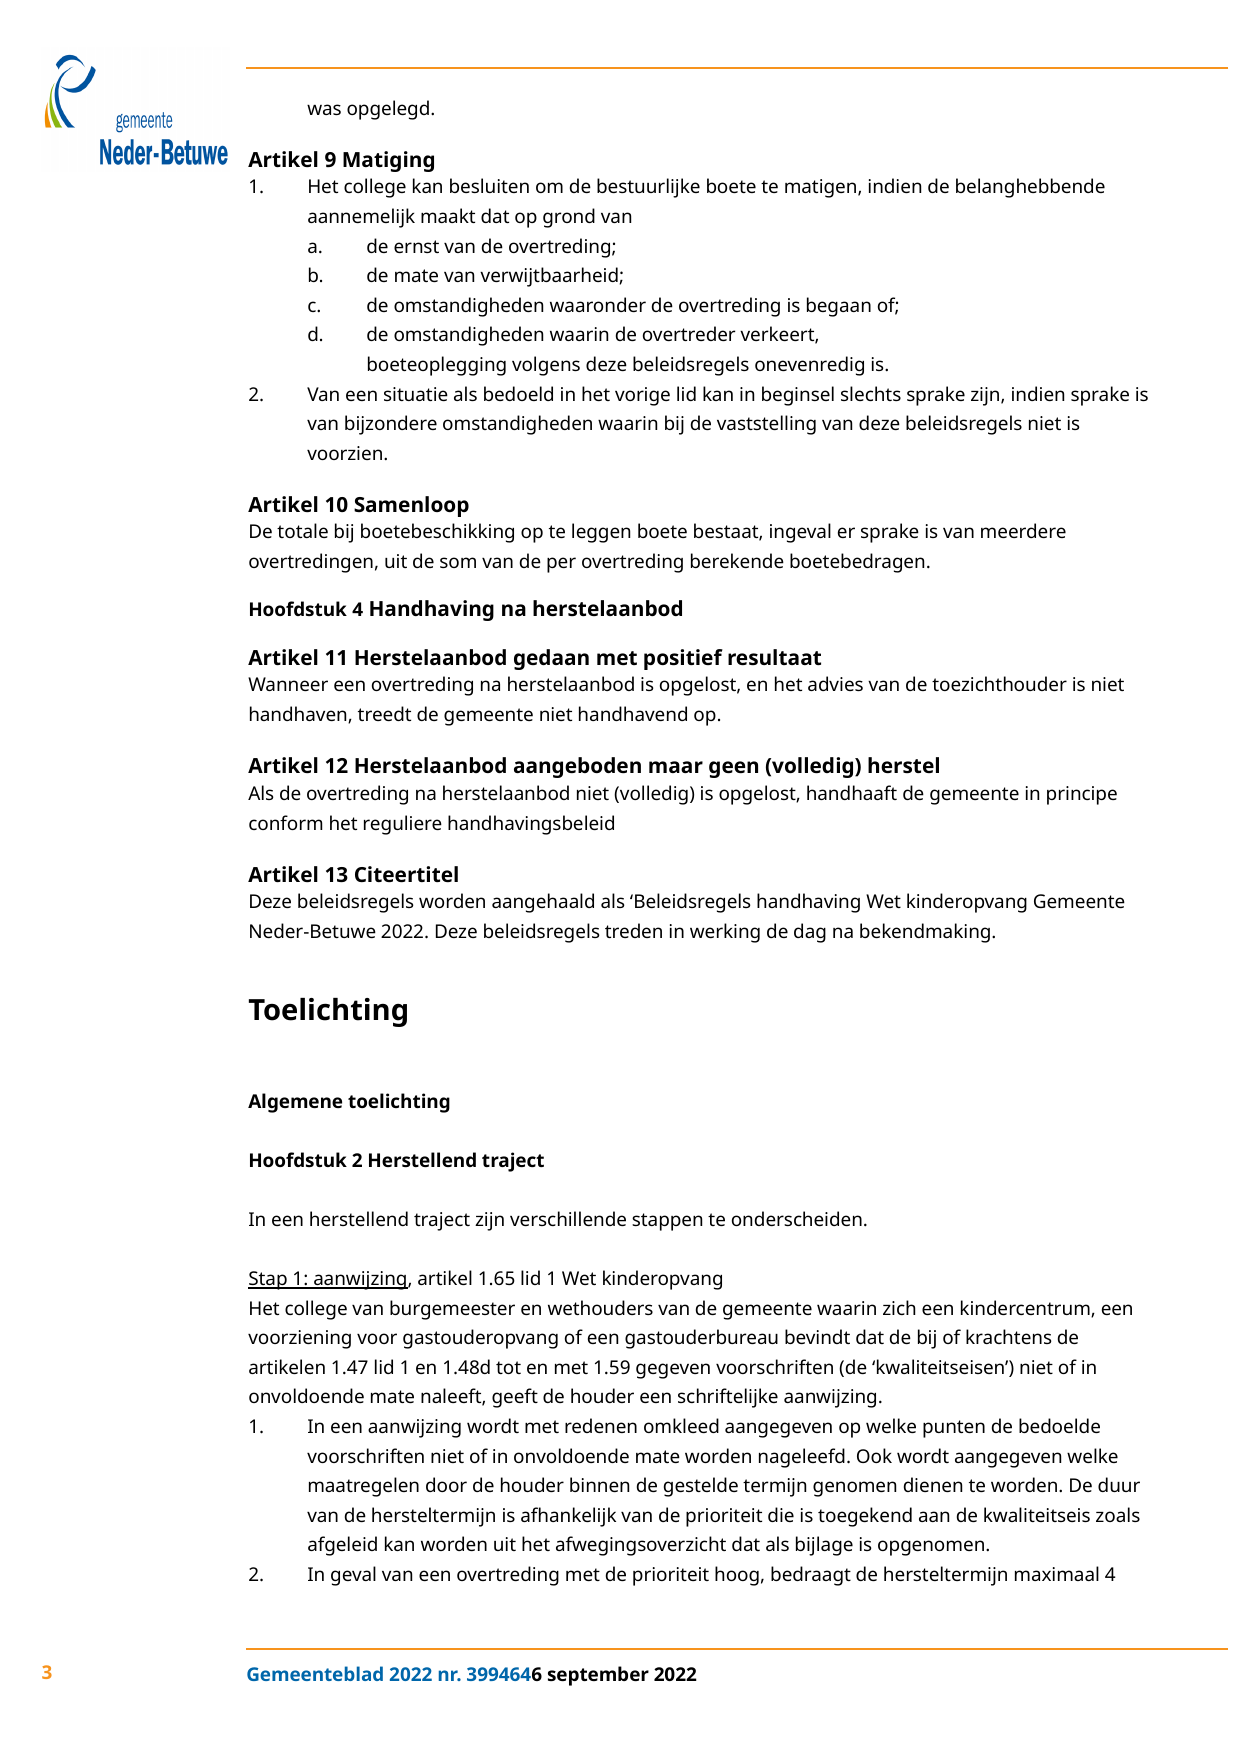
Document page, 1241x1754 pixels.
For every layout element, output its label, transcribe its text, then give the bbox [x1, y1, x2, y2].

text Artikel 13 Citeertitel [248, 860, 1152, 888]
list de omstandigheden waarin de overtreder verkeert, [307, 322, 1152, 347]
list de omstandigheden waaronder de overtreding is begaan of; [307, 292, 1152, 318]
text Als de overtreding na herstelaanbod niet (volledig) is opgelost, handhaaft de gemeente in principe conform het reguliere handhavingsbeleid [248, 780, 1152, 835]
list was opgelegd. [248, 95, 1152, 121]
text Deze beleidsregels worden aangehaald als ‘Beleidsregels handhaving Wet kinderopvang Gemeente Neder-Betuwe 2022. Deze beleidsregels treden in werking de dag na bekendmaking. [248, 888, 1152, 944]
text Artikel 11 Herstelaanbod gedaan met positief resultaat [248, 643, 1152, 672]
text Wanneer een overtreding na herstelaanbod is opgelost, en het advies van de toezichthouder is niet handhaven, treedt de gemeente niet handhavend op. [248, 672, 1152, 727]
list In geval van een overtreding met de prioriteit hoog, bedraagt de hersteltermijn maximaal 4 [248, 1561, 1152, 1587]
list de ernst van de overtreding; [307, 233, 1152, 258]
picture [41, 47, 231, 172]
list In een aanwijzing wordt met redenen omkleed aangegeven op welke punten de bedoelde voorschriften niet of in onvoldoende mate worden nageleefd. Ook wordt aangegeven welke maatregelen door de houder binnen de gestelde termijn genomen dienen te worden. De duur van de hersteltermijn is afhankelijk van de prioriteit die is toegekend aan de kwaliteitseis zoals afgeleid kan worden uit het afwegingsoverzicht dat als bijlage is opgenomen. [248, 1413, 1152, 1557]
text Algemene toelichting [248, 1088, 1152, 1114]
text De totale bij boetebeschikking op te leggen boete bestaat, ingeval er sprake is van meerdere overtredingen, uit de som van de per overtreding berekende boetebedragen. [248, 519, 1152, 574]
list boeteoplegging volgens deze beleidsregels onevenredig is. [307, 351, 1152, 377]
text Artikel 12 Herstelaanbod aangeboden maar geen (volledig) herstel [248, 752, 1152, 780]
text Toelichting [248, 989, 1152, 1029]
list de mate van verwijtbaarheid; [307, 262, 1152, 288]
text Hoofdstuk 2 Herstellend traject [248, 1147, 1152, 1173]
text In een herstellend traject zijn verschillende stappen te onderscheiden. [248, 1206, 1152, 1232]
text Het college van burgemeester en wethouders van de gemeente waarin zich een kindercentrum, een voorziening voor gastouderopvang of een gastouderbureau bevindt dat de bij of krachtens de artikelen 1.47 lid 1 en 1.48d tot en met 1.59 gegeven voorschriften (de ‘kwaliteitseisen’) niet of in onvoldoende mate naleeft, geeft de houder een schriftelijke aanwijzing. [248, 1295, 1152, 1409]
text Hoofdstuk 4 Handhaving na herstelaanbod [248, 594, 1152, 622]
text Artikel 10 Samenloop [248, 490, 1152, 519]
text Stap 1: aanwijzing, artikel 1.65 lid 1 Wet kinderopvang [248, 1265, 1152, 1291]
list Het college kan besluiten om de bestuurlijke boete te matigen, indien de belanghebbende aannemelijk maakt dat op grond van [248, 174, 1152, 229]
text Artikel 9 Matiging [248, 145, 1152, 174]
list Van een situatie als bedoeld in het vorige lid kan in beginsel slechts sprake zijn, indien sprake is van bijzondere omstandigheden waarin bij de vaststelling van deze beleidsregels niet is voorzien. [248, 381, 1152, 466]
